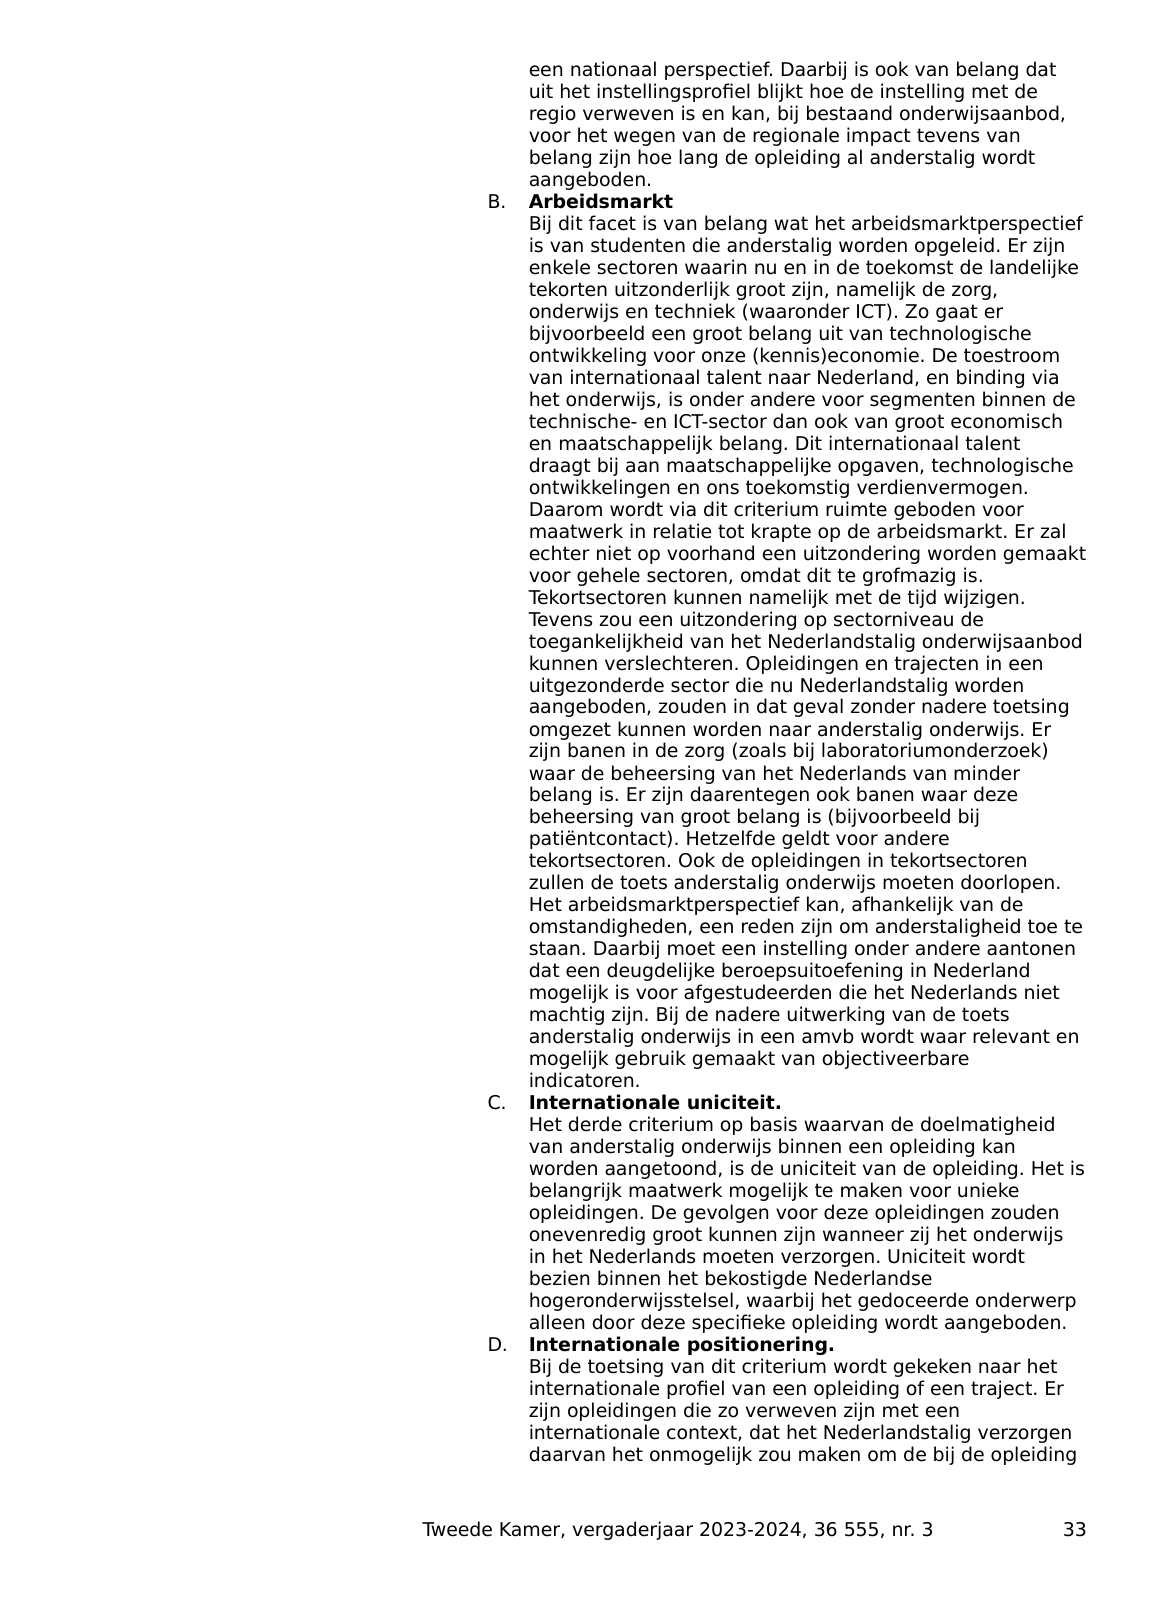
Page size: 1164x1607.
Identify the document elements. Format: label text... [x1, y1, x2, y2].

text Bij de toetsing van dit criterium wordt gekeken naar het internationale profiel van een opleiding of een traject. Er zijn opleidingen die zo verweven zijn met een internationale context, dat het Nederlandstalig verzorgen daarvan het onmogelijk zou maken om de bij de opleiding [528, 1356, 1087, 1466]
text Bij dit facet is van belang wat het arbeidsmarktperspectief is van studenten die anderstalig worden opgeleid. Er zijn enkele sectoren waarin nu en in de toekomst de landelijke tekorten uitzonderlijk groot zijn, namelijk de zorg, onderwijs en techniek (waaronder ICT). Zo gaat er bijvoorbeeld een groot belang uit van technologische ontwikkeling voor onze (kennis)economie. De toestroom van internationaal talent naar Nederland, en binding via het onderwijs, is onder andere voor segmenten binnen de technische- en ICT-sector dan ook van groot economisch en maatschappelijk belang. Dit internationaal talent draagt bij aan maatschappelijke opgaven, technologische ontwikkelingen en ons toekomstig verdienvermogen. Daarom wordt via dit criterium ruimte geboden voor maatwerk in relatie tot krapte op de arbeidsmarkt. Er zal echter niet op voorhand een uitzondering worden gemaakt voor gehele sectoren, omdat dit te grofmazig is. Tekortsectoren kunnen namelijk met de tijd wijzigen. Tevens zou een uitzondering op sectorniveau de toegankelijkheid van het Nederlandstalig onderwijsaanbod kunnen verslechteren. Opleidingen en trajecten in een uitgezonderde sector die nu Nederlandstalig worden aangeboden, zouden in dat geval zonder nadere toetsing omgezet kunnen worden naar anderstalig onderwijs. Er zijn banen in de zorg (zoals bij laboratoriumonderzoek) waar de beheersing van het Nederlands van minder belang is. Er zijn daarentegen ook banen waar deze beheersing van groot belang is (bijvoorbeeld bij patiëntcontact). Hetzelfde geldt voor andere tekortsectoren. Ook de opleidingen in tekortsectoren zullen de toets anderstalig onderwijs moeten doorlopen. Het arbeidsmarktperspectief kan, afhankelijk van de omstandigheden, een reden zijn om anderstaligheid toe te staan. Daarbij moet een instelling onder andere aantonen dat een deugdelijke beroepsuitoefening in Nederland mogelijk is voor afgestudeerden die het Nederlands niet machtig zijn. Bij de nadere uitwerking van de toets anderstalig onderwijs in een amvb wordt waar relevant en mogelijk gebruik gemaakt van objectiveerbare indicatoren. [528, 213, 1087, 1092]
text een nationaal perspectief. Daarbij is ook van belang dat uit het instellingsprofiel blijkt hoe de instelling met de regio verweven is en kan, bij bestaand onderwijsaanbod, voor het wegen van de regionale impact tevens van belang zijn hoe lang de opleiding al anderstalig wordt aangeboden. [528, 59, 1087, 191]
text D. Internationale positionering. [487, 1334, 1087, 1356]
text C. Internationale uniciteit. [487, 1092, 1087, 1114]
text B. Arbeidsmarkt [487, 191, 1087, 213]
text Het derde criterium op basis waarvan de doelmatigheid van anderstalig onderwijs binnen een opleiding kan worden aangetoond, is de uniciteit van de opleiding. Het is belangrijk maatwerk mogelijk te maken voor unieke opleidingen. De gevolgen voor deze opleidingen zouden onevenredig groot kunnen zijn wanneer zij het onderwijs in het Nederlands moeten verzorgen. Uniciteit wordt bezien binnen het bekostigde Nederlandse hogeronderwijsstelsel, waarbij het gedoceerde onderwerp alleen door deze specifieke opleiding wordt aangeboden. [528, 1114, 1087, 1334]
